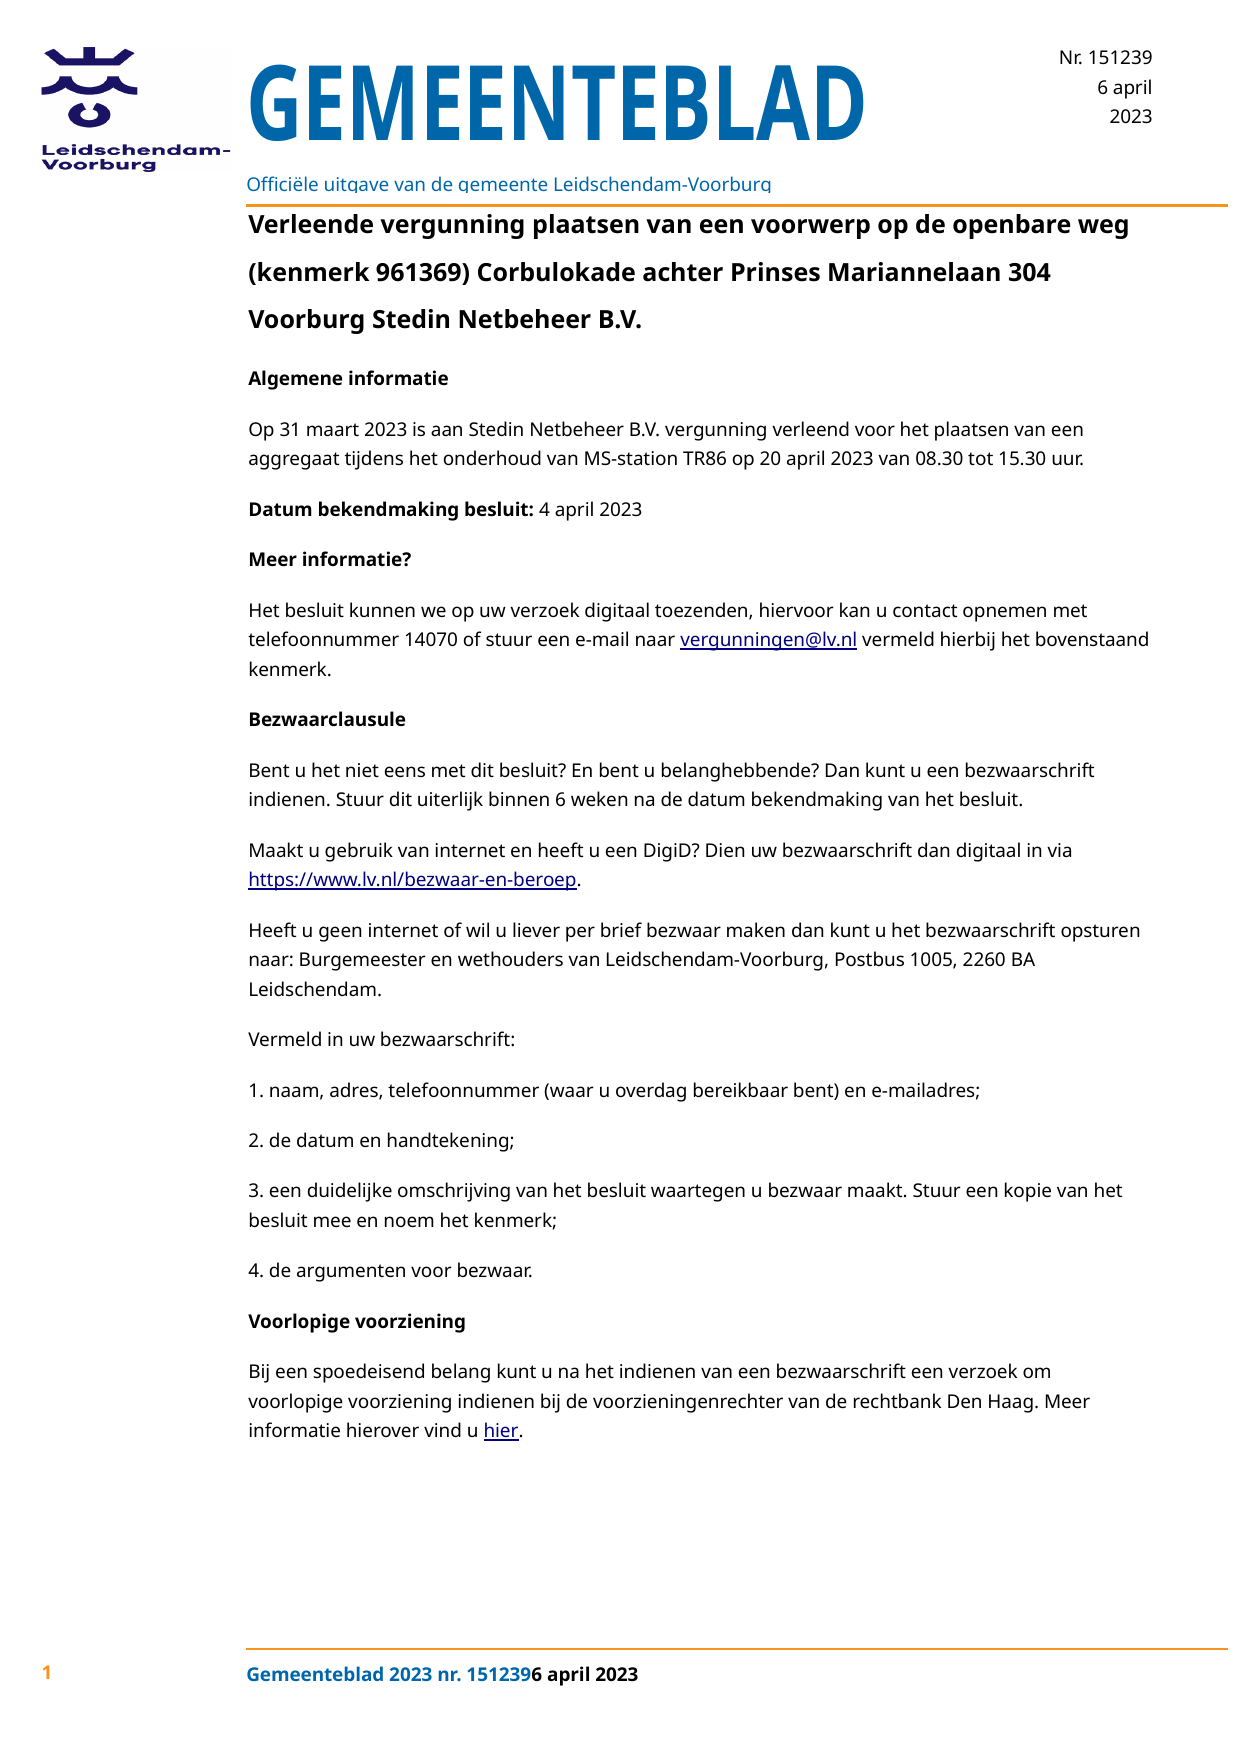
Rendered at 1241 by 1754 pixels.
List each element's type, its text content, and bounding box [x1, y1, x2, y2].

text Voorlopige voorziening [248, 1308, 1152, 1334]
text Algemene informatie [248, 366, 1152, 391]
text Bij een spoedeisend belang kunt u na het indienen van een bezwaarschrift een verzoek om voorlopige voorziening indienen bij de voorzieningenrechter van de rechtbank Den Haag. Meer informatie hierover vind u hier. [248, 1358, 1152, 1443]
picture [41, 47, 231, 172]
text Op 31 maart 2023 is aan Stedin Netbeheer B.V. vergunning verleend voor het plaatsen van een aggregaat tijdens het onderhoud van MS-station TR86 op 20 april 2023 van 08.30 tot 15.30 uur. [248, 416, 1152, 471]
text 3. een duidelijke omschrijving van het besluit waartegen u bezwaar maakt. Stuur een kopie van het besluit mee en noem het kenmerk; [248, 1178, 1152, 1233]
text Datum bekendmaking besluit: 4 april 2023 [248, 496, 1152, 522]
text Vermeld in uw bezwaarschrift: [248, 1026, 1152, 1052]
text Bent u het niet eens met dit besluit? En bent u belanghebbende? Dan kunt u een bezwaarschrift indienen. Stuur dit uiterlijk binnen 6 weken na de datum bekendmaking van het besluit. [248, 757, 1152, 812]
text Bezwaarclausule [248, 706, 1152, 732]
text 1. naam, adres, telefoonnummer (waar u overdag bereikbaar bent) en e-mailadres; [248, 1077, 1152, 1102]
text Het besluit kunnen we op uw verzoek digitaal toezenden, hiervoor kan u contact opnemen met telefoonnummer 14070 of stuur een e-mail naar vergunningen@lv.nl vermeld hierbij het bovenstaand kenmerk. [248, 597, 1152, 682]
text Meer informatie? [248, 546, 1152, 572]
text 2. de datum en handtekening; [248, 1127, 1152, 1153]
text Heeft u geen internet of wil u liever per brief bezwaar maken dan kunt u het bezwaarschrift opsturen naar: Burgemeester en wethouders van Leidschendam-Voorburg, Postbus 1005, 2260 BA Leidschendam. [248, 917, 1152, 1002]
text Maakt u gebruik van internet en heeft u een DigiD? Dien uw bezwaarschrift dan digitaal in via https://www.lv.nl/bezwaar-en-beroep. [248, 837, 1152, 892]
text 4. de argumenten voor bezwaar. [248, 1258, 1152, 1283]
text Verleende vergunning plaatsen van een voorwerp op de openbare weg (kenmerk 961369) Corbulokade achter Prinses Mariannelaan 304 Voorburg Stedin Netbeheer B.V. [248, 207, 1152, 336]
